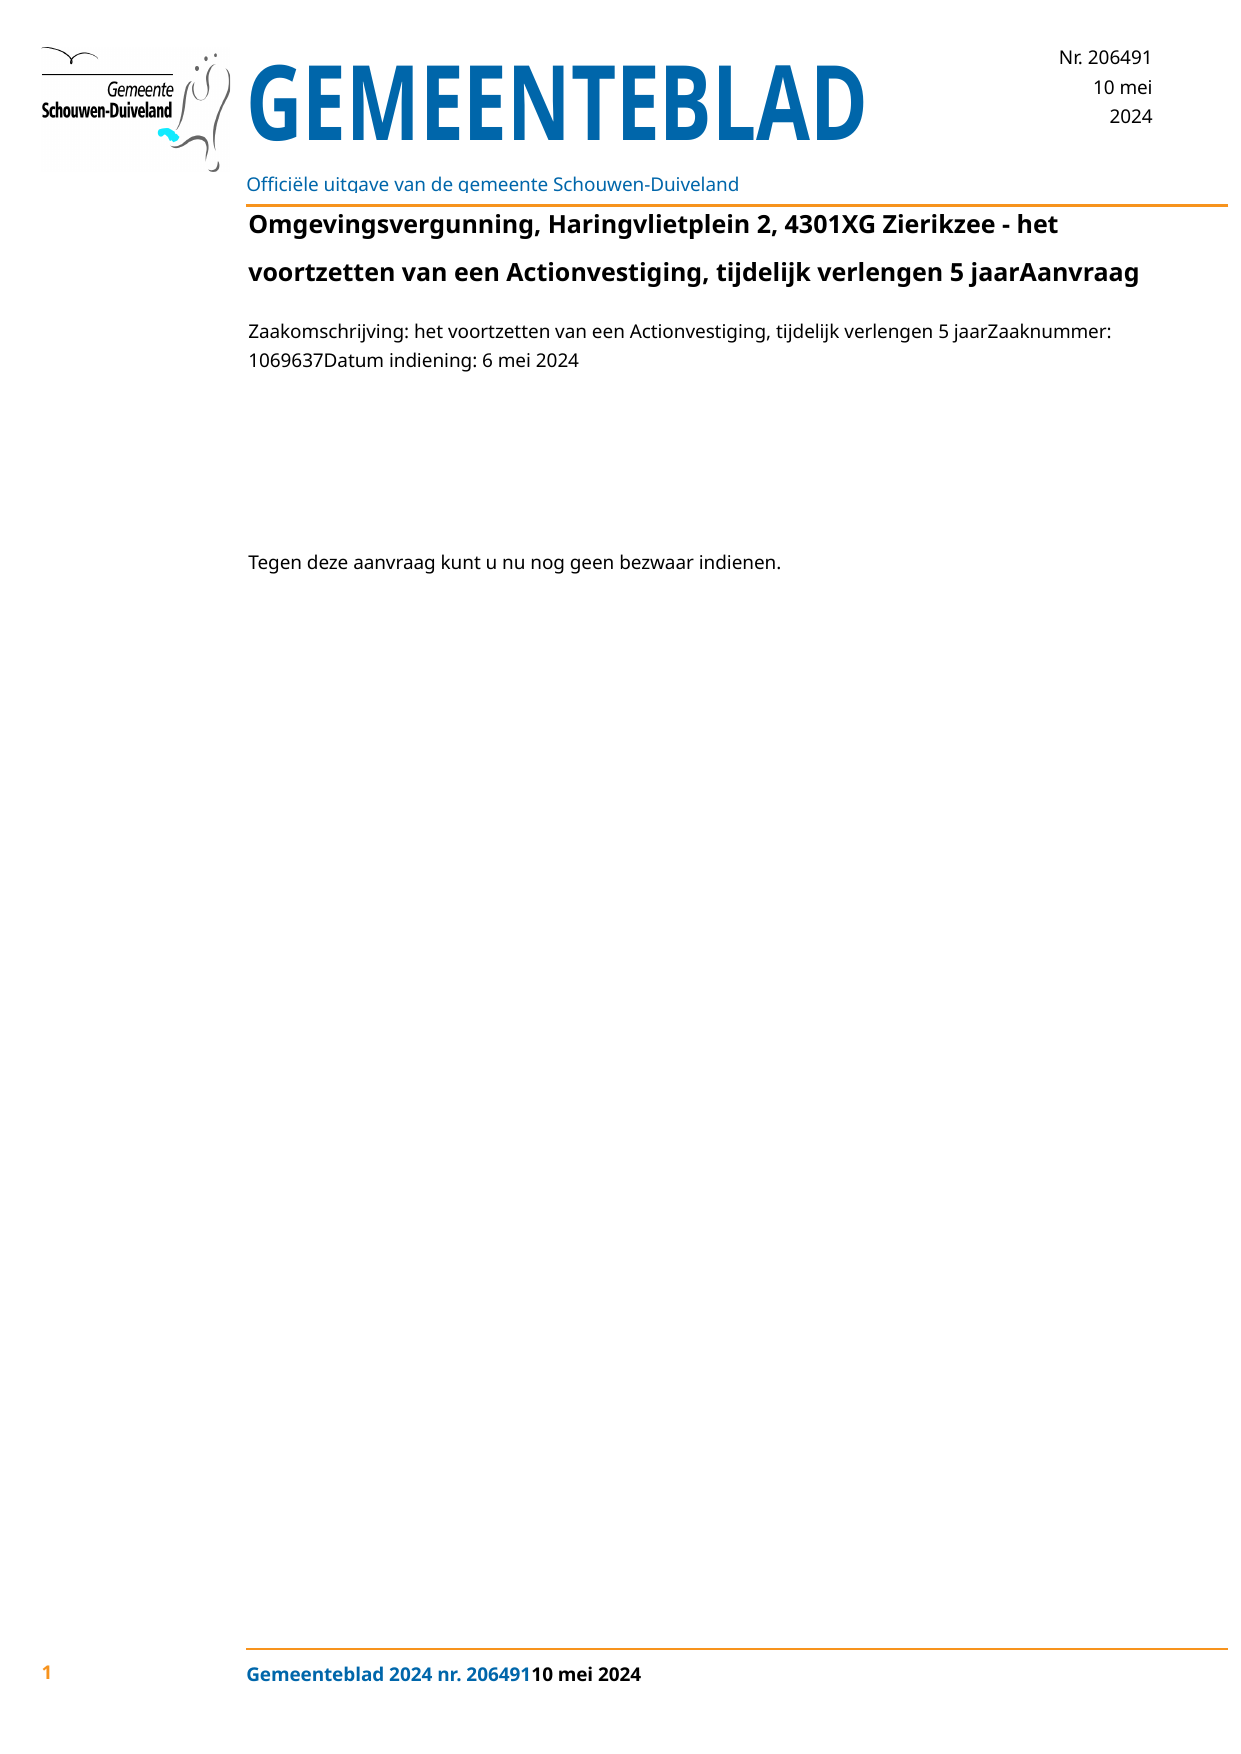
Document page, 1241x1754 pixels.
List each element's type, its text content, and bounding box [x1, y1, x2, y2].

picture [41, 47, 231, 172]
text Tegen deze aanvraag kunt u nu nog geen bezwaar indienen. [248, 549, 1152, 575]
text Omgevingsvergunning, Haringvlietplein 2, 4301XG Zierikzee - het voortzetten van een Actionvestiging, tijdelijk verlengen 5 jaarAanvraag [248, 207, 1152, 288]
text Zaakomschrijving: het voortzetten van een Actionvestiging, tijdelijk verlengen 5 jaarZaaknummer: 1069637Datum indiening: 6 mei 2024 [248, 318, 1152, 373]
